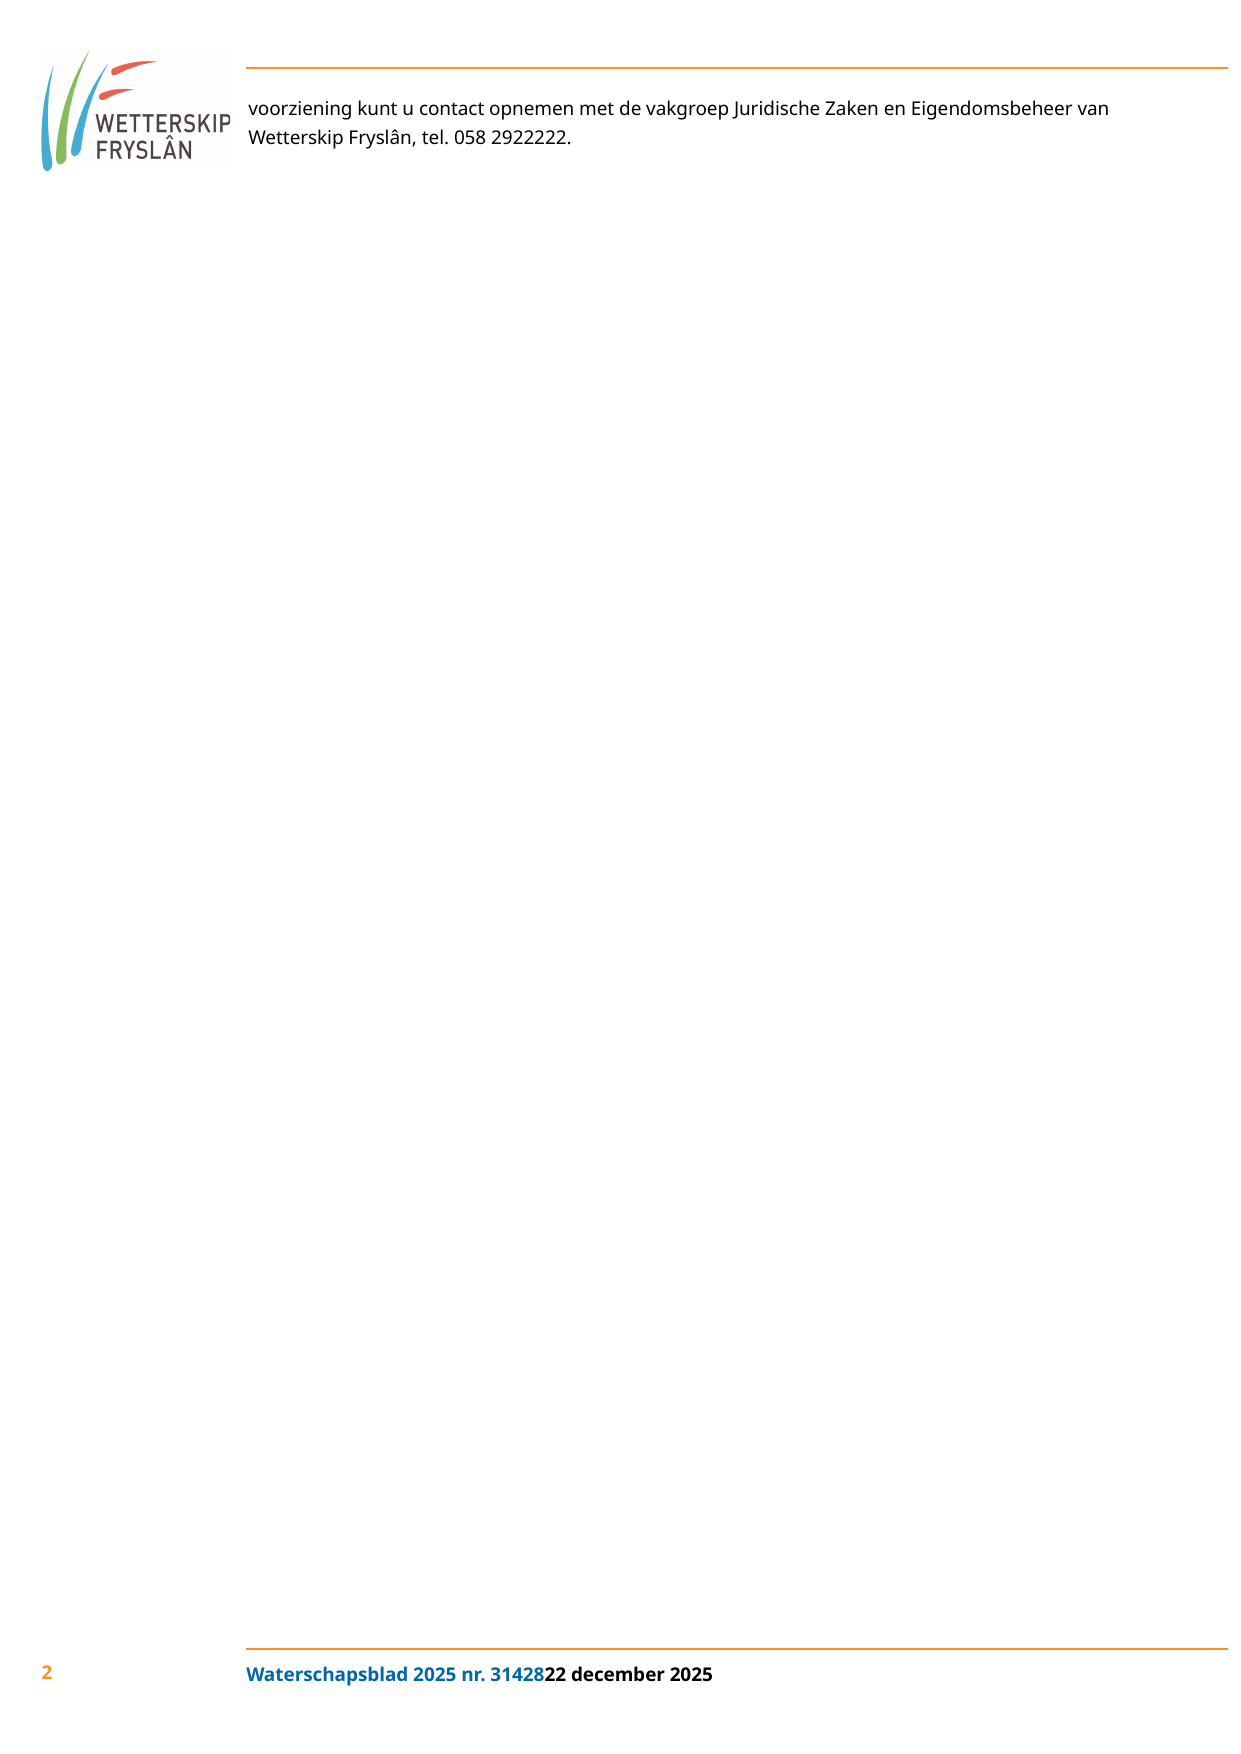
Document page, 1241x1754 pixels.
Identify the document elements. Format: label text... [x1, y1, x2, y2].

picture [41, 47, 231, 172]
text voorziening kunt u contact opnemen met de vakgroep Juridische Zaken en Eigendomsbeheer van Wetterskip Fryslân, tel. 058 2922222. [248, 95, 1152, 150]
